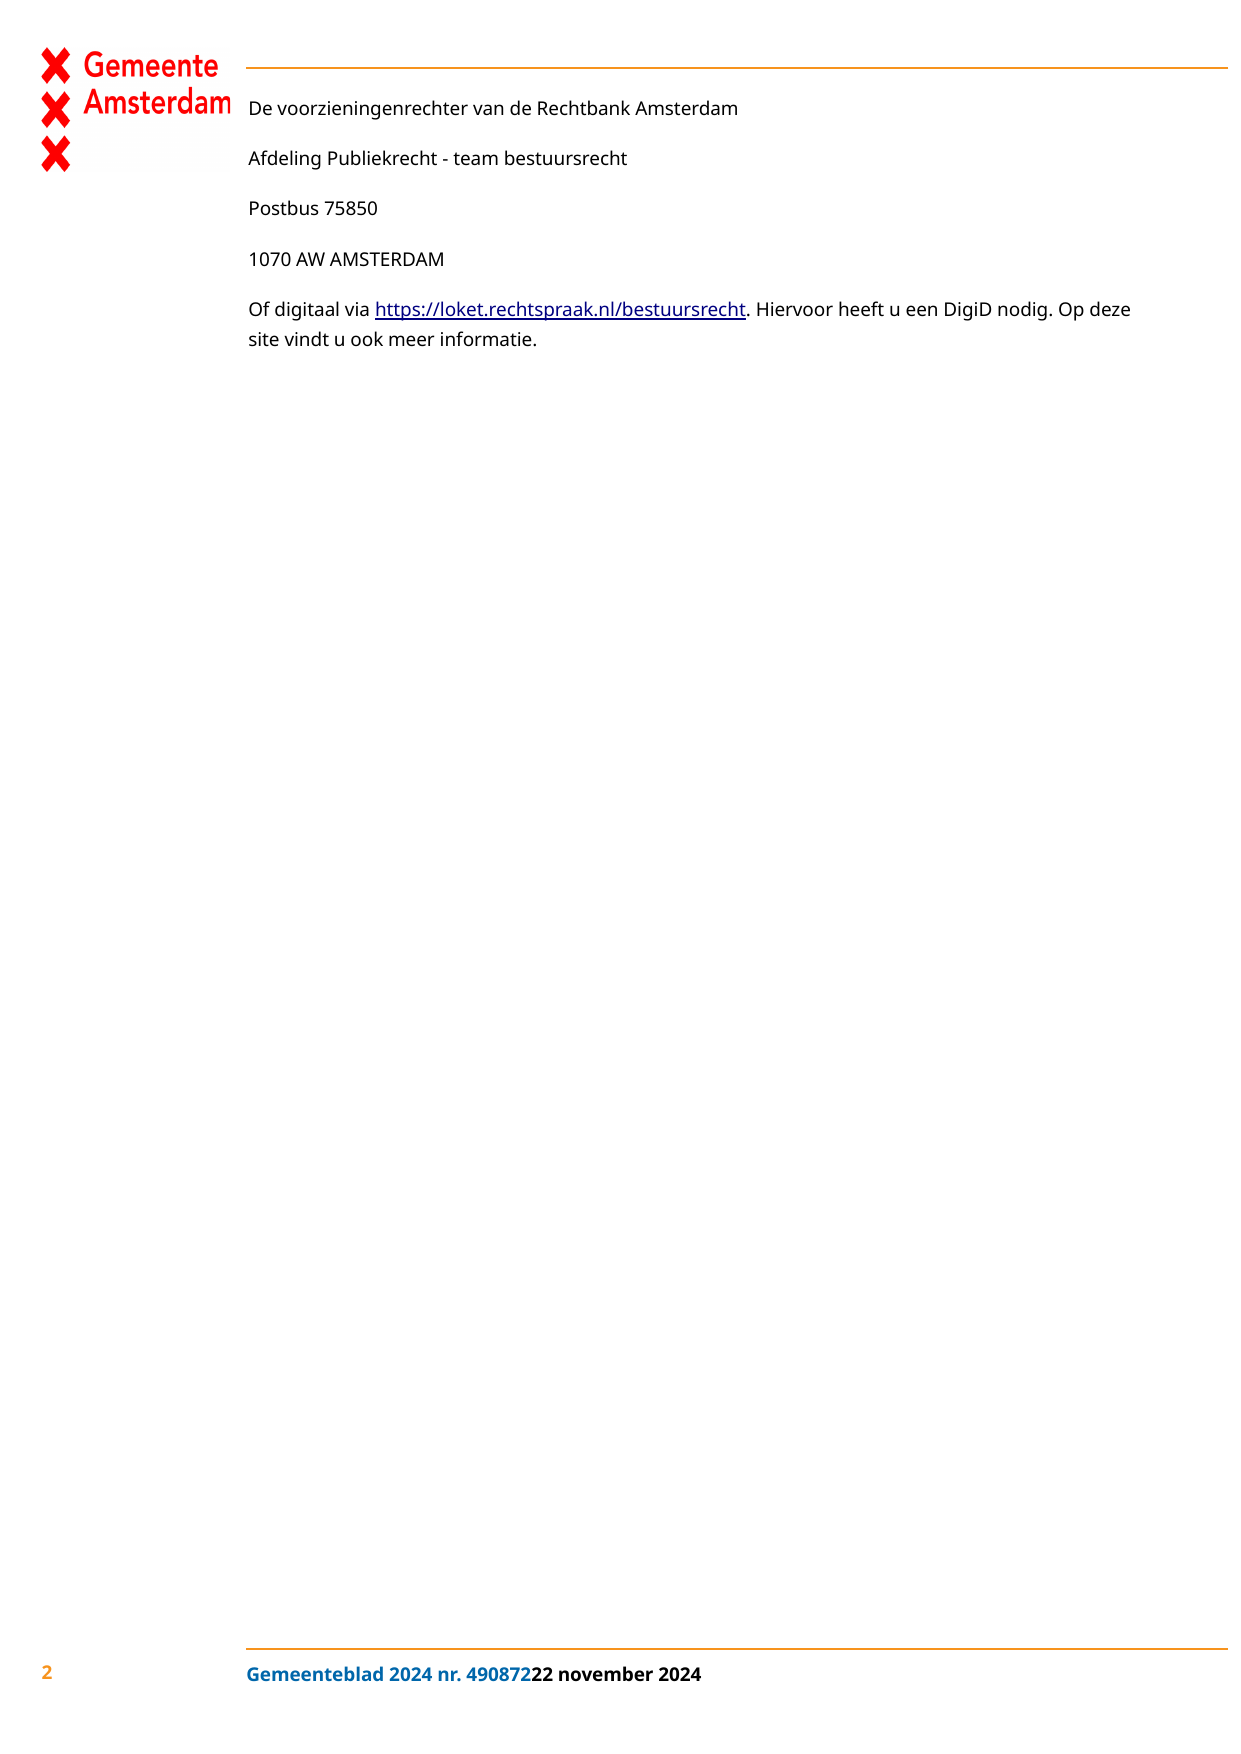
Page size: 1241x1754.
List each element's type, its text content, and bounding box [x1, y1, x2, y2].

text Afdeling Publiekrecht - team bestuursrecht [248, 145, 1152, 171]
picture [41, 47, 231, 172]
text 1070 AW AMSTERDAM [248, 246, 1152, 272]
text Postbus 75850 [248, 196, 1152, 221]
text Of digitaal via https://loket.rechtspraak.nl/bestuursrecht. Hiervoor heeft u een DigiD nodig. Op deze site vindt u ook meer informatie. [248, 296, 1152, 352]
text De voorzieningenrechter van de Rechtbank Amsterdam [248, 95, 1152, 121]
